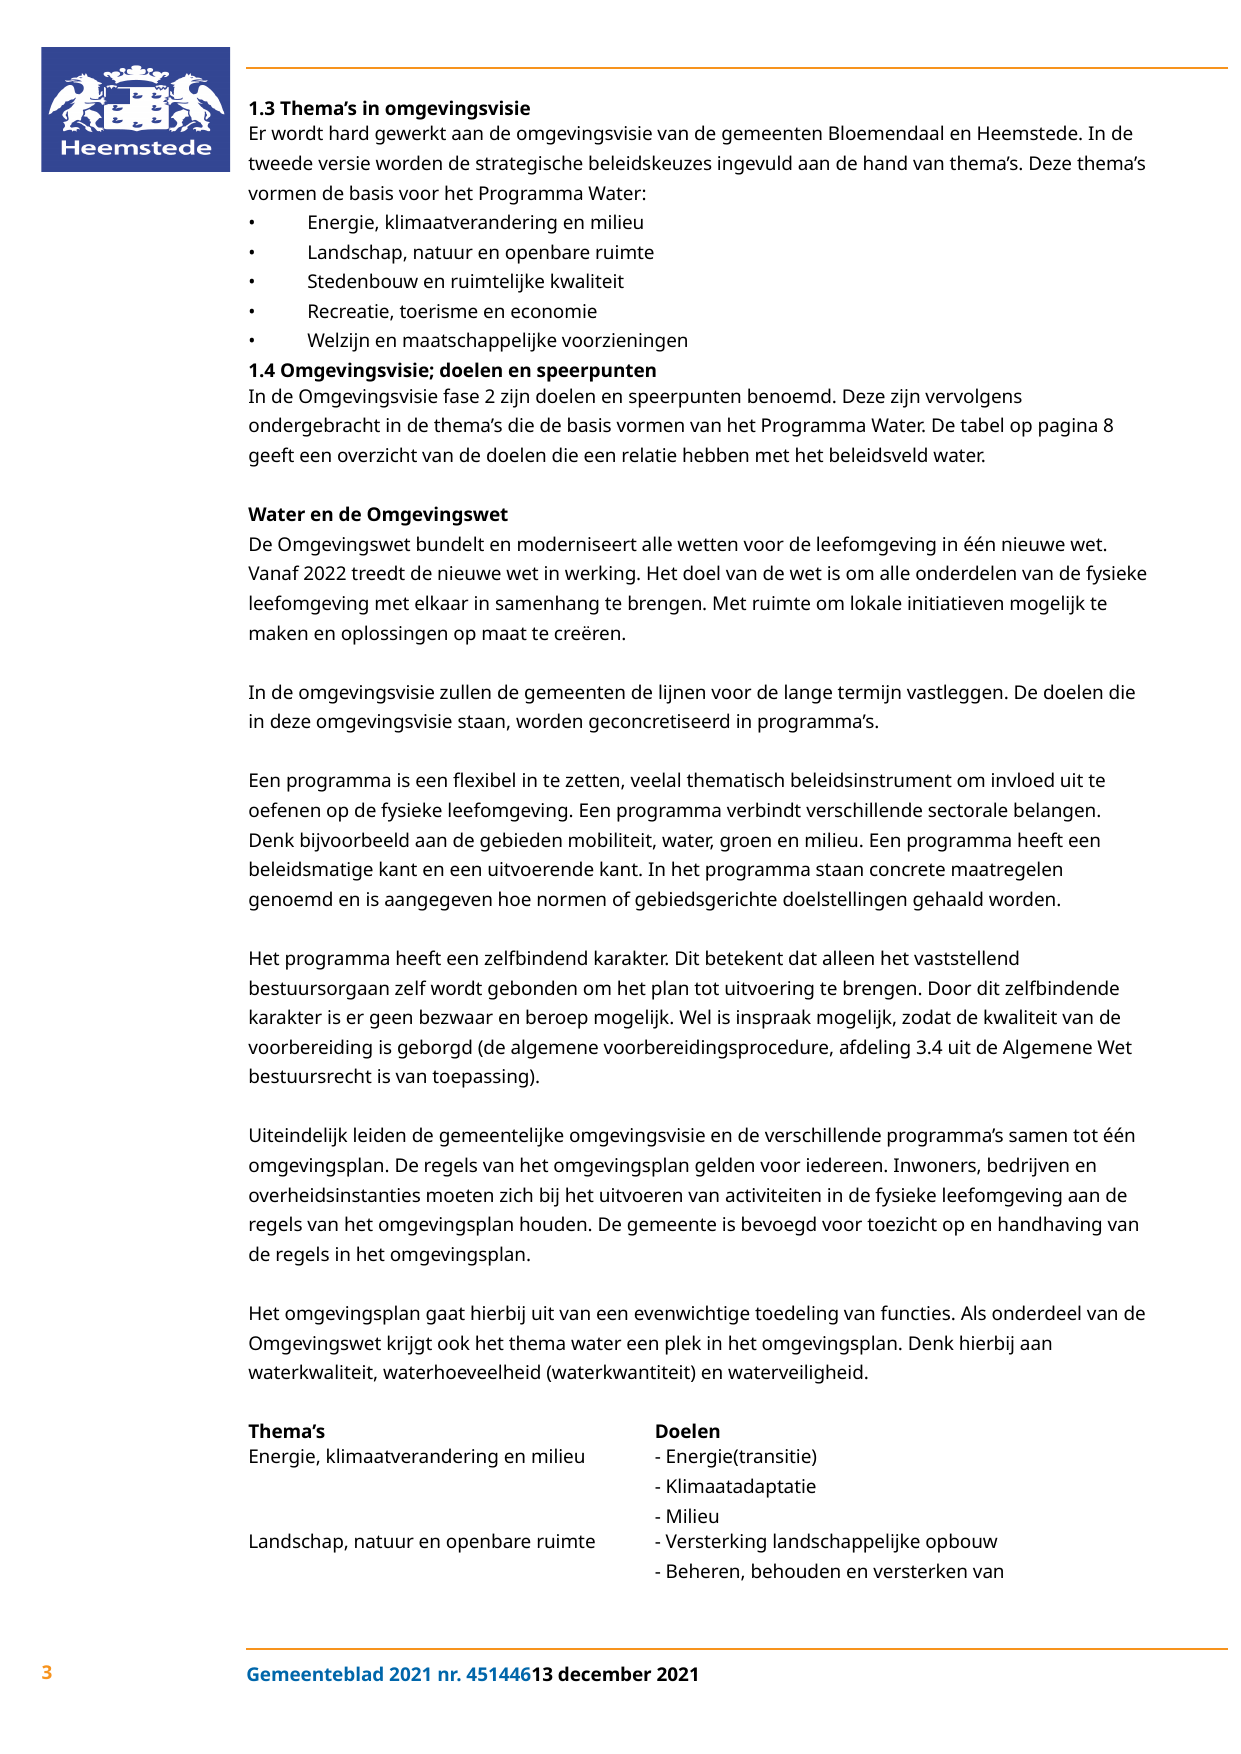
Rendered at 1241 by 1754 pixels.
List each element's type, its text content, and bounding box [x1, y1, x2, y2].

table_cell Landschap, natuur en openbare ruimte [248, 1529, 654, 1584]
table_cell - Energie(transitie) -­ Klimaatadaptatie - Milieu [655, 1444, 1152, 1528]
table_cell Energie, klimaatverandering en milieu [248, 1444, 654, 1528]
list Stedenbouw en ruimtelijke kwaliteit [248, 268, 1152, 294]
table_cell - Versterking landschappelijke opbouw - Beheren, behouden en versterken van [655, 1529, 1152, 1584]
picture [41, 47, 231, 172]
text 1.3 Thema’s in omgevingsvisie [248, 95, 1152, 121]
list Recreatie, toerisme en economie [248, 298, 1152, 324]
text In de Omgevingsvisie fase 2 zijn doelen en speerpunten benoemd. Deze zijn vervolgens ondergebracht in de thema’s die de basis vormen van het Programma Water. De tabel op pagina 8 geeft een overzicht van de doelen die een relatie hebben met het beleidsveld water. [248, 383, 1152, 468]
table_header Thema’s [248, 1418, 654, 1444]
table_header Water en de Omgevingswet De Omgevingswet bundelt en moderniseert alle wetten voor de leefomgeving in één nieuwe wet. Vanaf 2022 treedt de nieuwe wet in werking. Het doel van de wet is om alle onderdelen van de fysieke leefomgeving met elkaar in samenhang te brengen. Met ruimte om lokale initiatieven mogelijk te maken en oplossingen op maat te creëren. In de omgevingsvisie zullen de gemeenten de lijnen voor de lange termijn vastleggen. De doelen die in deze omgevingsvisie staan, worden geconcretiseerd in programma’s. Een programma is een flexibel in te zetten, veelal thematisch beleidsinstrument om invloed uit te oefenen op de fysieke leefomgeving. Een programma verbindt verschillende sectorale belangen. Denk bijvoorbeeld aan de gebieden mobiliteit, water, groen en milieu. Een programma heeft een beleidsmatige kant en een uitvoerende kant. In het programma staan concrete maatregelen genoemd en is aangegeven hoe normen of gebiedsgerichte doelstellingen gehaald worden. Het programma heeft een zelfbindend karakter. Dit betekent dat alleen het vaststellend bestuursorgaan zelf wordt gebonden om het plan tot uitvoering te brengen. Door dit zelfbindende karakter is er geen bezwaar en beroep mogelijk. Wel is inspraak mogelijk, zodat de kwaliteit van de voorbereiding is geborgd (de algemene voorbereidingsprocedure, afdeling 3.4 uit de Algemene Wet bestuursrecht is van toepassing). Uiteindelijk leiden de gemeentelijke omgevingsvisie en de verschillende programma’s samen tot één omgevingsplan. De regels van het omgevingsplan gelden voor iedereen. Inwoners, bedrijven en overheidsinstanties moeten zich bij het uitvoeren van activiteiten in de fysieke leefomgeving aan de regels van het omgevingsplan houden. De gemeente is bevoegd voor toezicht op­ en handhaving van de regels in het omgevingsplan. Het omgevingsplan gaat hierbij uit van een evenwichtige toedeling van functies. Als onderdeel van de Omgevingswet krijgt ook het thema water een plek in het omgevingsplan. Denk hierbij aan waterkwaliteit, waterhoeveelheid (waterkwantiteit) en waterveiligheid. [248, 501, 1152, 1385]
text Er wordt hard gewerkt aan de omgevingsvisie van de gemeenten Bloemendaal en Heemstede. In de tweede versie worden de strategische beleidskeuzes ingevuld aan de hand van thema’s. Deze thema’s vormen de basis voor het Programma Water: [248, 121, 1152, 205]
table_header Doelen [655, 1418, 1152, 1444]
list Welzijn en maatschappelijke voorzieningen [248, 328, 1152, 353]
text 1.4 Omgevingsvisie; doelen en speerpunten [248, 357, 1152, 383]
list Energie, klimaatverandering en milieu [248, 209, 1152, 235]
list Landschap, natuur en openbare ruimte [248, 239, 1152, 264]
